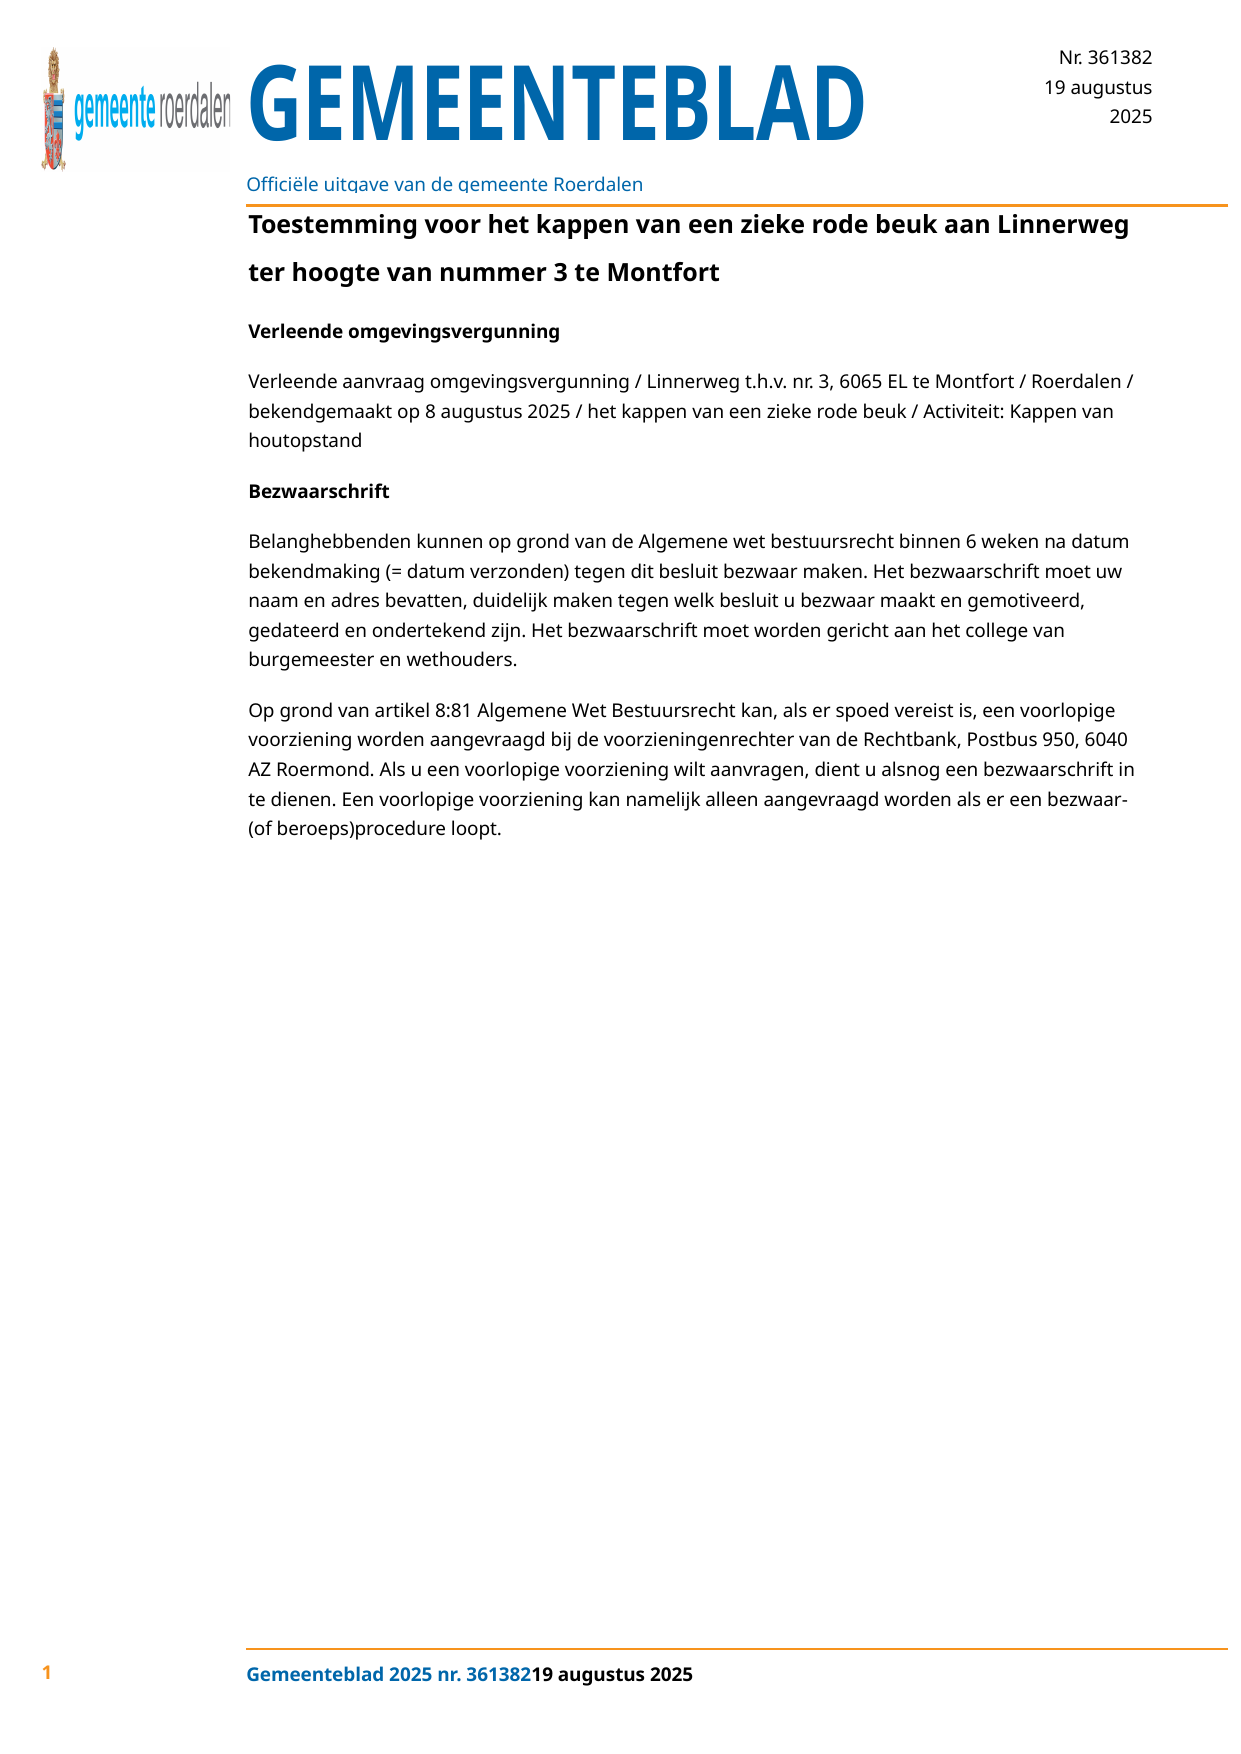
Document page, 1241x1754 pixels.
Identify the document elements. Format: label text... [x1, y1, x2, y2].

text Belanghebbenden kunnen op grond van de Algemene wet bestuursrecht binnen 6 weken na datum bekendmaking (= datum verzonden) tegen dit besluit bezwaar maken. Het bezwaarschrift moet uw naam en adres bevatten, duidelijk maken tegen welk besluit u bezwaar maakt en gemotiveerd, gedateerd en ondertekend zijn. Het bezwaarschrift moet worden gericht aan het college van burgemeester en wethouders. [248, 528, 1152, 672]
text Toestemming voor het kappen van een zieke rode beuk aan Linnerweg ter hoogte van nummer 3 te Montfort [248, 207, 1152, 288]
text Verleende aanvraag omgevingsvergunning / Linnerweg t.h.v. nr. 3, 6065 EL te Montfort / Roerdalen / bekendgemaakt op 8 augustus 2025 / het kappen van een zieke rode beuk / Activiteit: Kappen van houtopstand [248, 368, 1152, 453]
text Verleende omgevingsvergunning [248, 318, 1152, 344]
text Bezwaarschrift [248, 478, 1152, 504]
picture [41, 47, 231, 172]
text Op grond van artikel 8:81 Algemene Wet Bestuursrecht kan, als er spoed vereist is, een voorlopige voorziening worden aangevraagd bij de voorzieningenrechter van de Rechtbank, Postbus 950, 6040 AZ Roermond. Als u een voorlopige voorziening wilt aanvragen, dient u alsnog een bezwaarschrift in te dienen. Een voorlopige voorziening kan namelijk alleen aangevraagd worden als er een bezwaar- (of beroeps)procedure loopt. [248, 697, 1152, 841]
